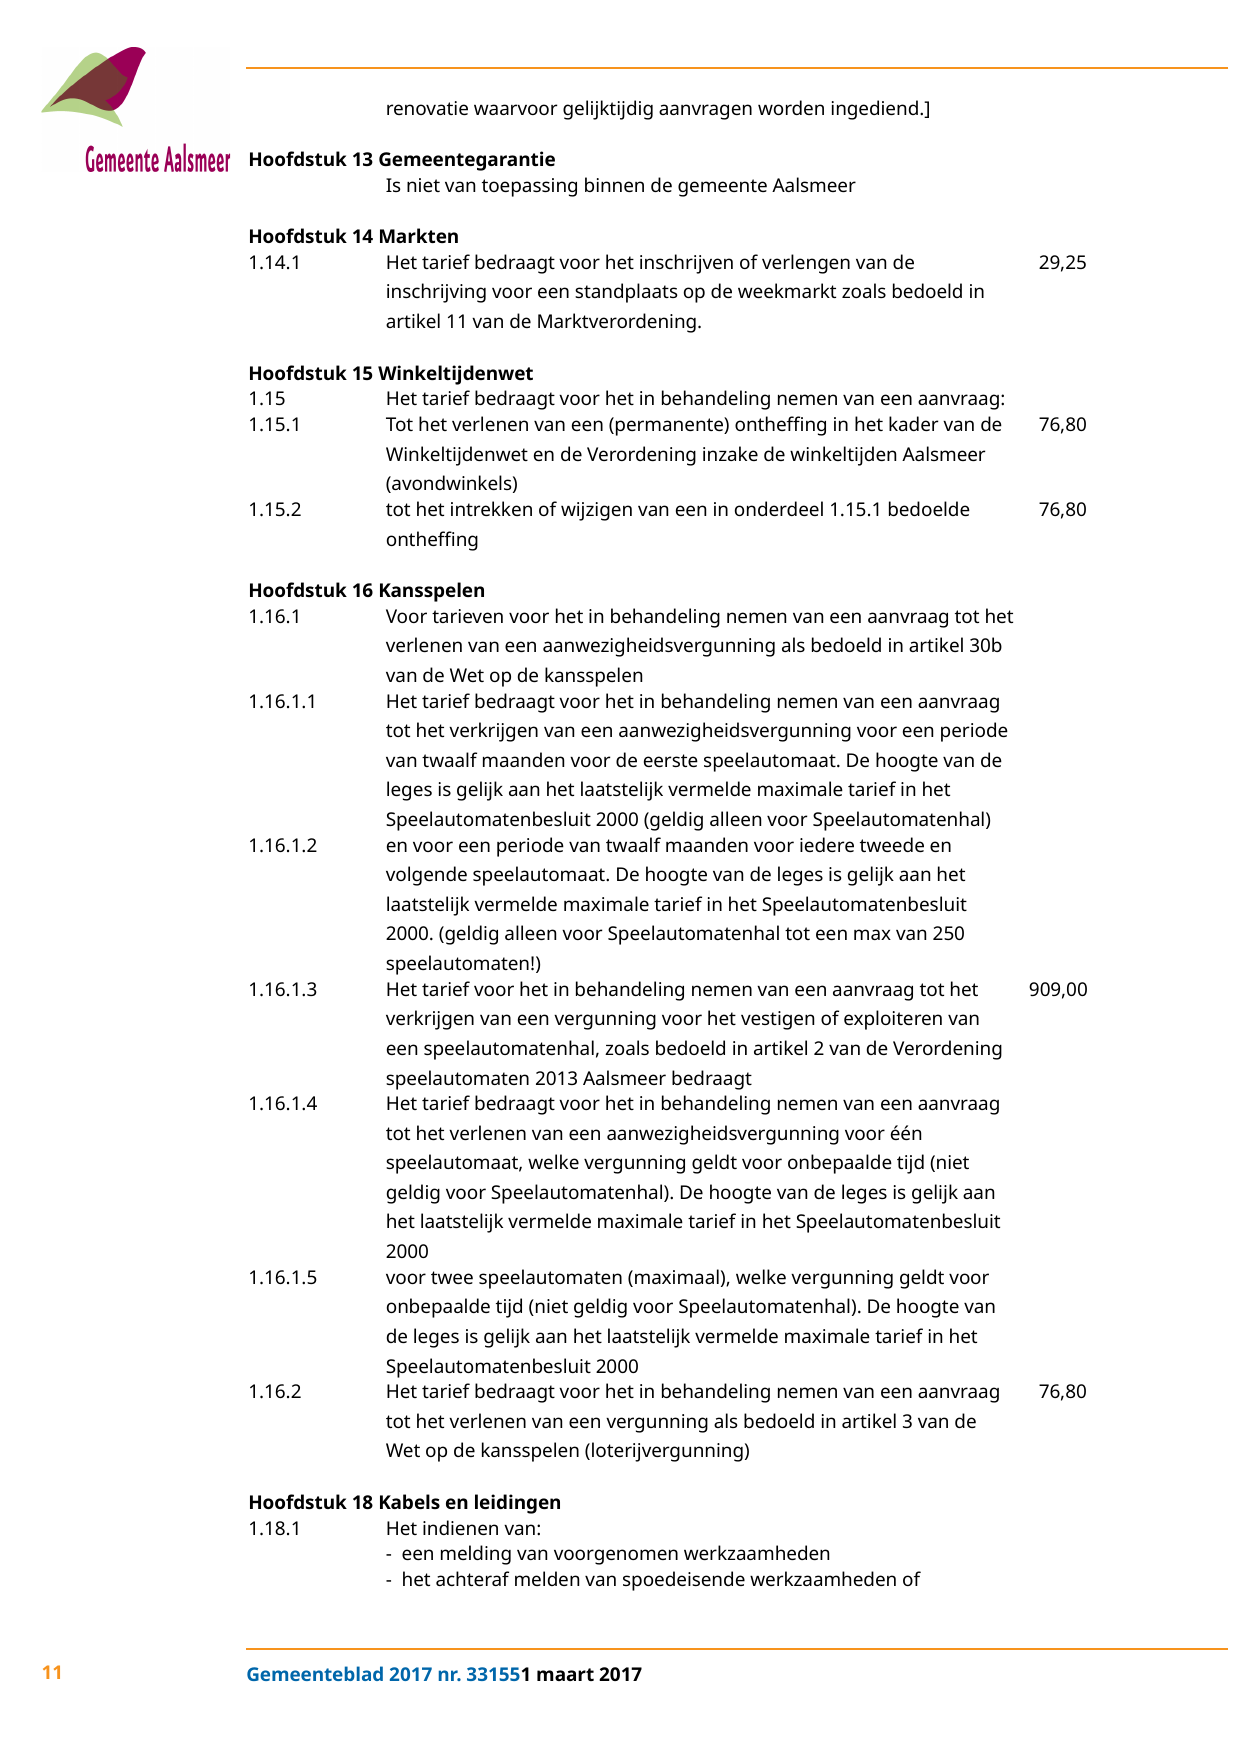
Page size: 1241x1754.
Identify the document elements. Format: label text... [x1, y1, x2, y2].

table_cell [248, 198, 1152, 223]
table_cell [1014, 95, 1152, 121]
table_cell Het tarief bedraagt voor het in behandeling nemen van een aanvraag tot het verkrijgen van een aanwezigheidsvergunning voor een periode van twaalf maanden voor de eerste speelautomaat. De hoogte van de leges is gelijk aan het laatstelijk vermelde maximale tarief in het Speelautomatenbesluit 2000 (geldig alleen voor Speelautomatenhal) [386, 688, 1014, 832]
table_cell [248, 1566, 386, 1592]
table_cell [248, 172, 386, 198]
table_cell [248, 1541, 386, 1566]
table_cell [248, 334, 1152, 360]
table_cell 1.15 [248, 386, 386, 411]
table_cell [1014, 688, 1152, 832]
table_cell Hoofdstuk 14 Markten [248, 224, 1152, 249]
table_cell - het achteraf melden van spoedeisende werkzaamheden of [386, 1566, 1014, 1592]
table_cell [1014, 603, 1152, 688]
table_cell tot het intrekken of wijzigen van een in onderdeel 1.15.1 bedoelde ontheffing [386, 496, 1014, 551]
table_cell Het tarief bedraagt voor het in behandeling nemen van een aanvraag tot het verlenen van een vergunning als bedoeld in artikel 3 van de Wet op de kansspelen (loterijvergunning) [386, 1379, 1014, 1463]
table_cell 29,25 [1014, 249, 1152, 334]
table_cell [248, 1464, 1152, 1489]
table_cell 1.16.1.3 [248, 976, 386, 1090]
table_cell Hoofdstuk 13 Gemeentegarantie [248, 146, 1152, 172]
table_cell Het indienen van: [386, 1515, 1014, 1541]
table_cell 909,00 [1014, 976, 1152, 1090]
table_cell - een melding van voorgenomen werkzaamheden [386, 1541, 1014, 1566]
table_cell [248, 551, 1152, 577]
table_cell [1014, 1515, 1152, 1541]
table_cell [1014, 1541, 1152, 1566]
table_cell renovatie waarvoor gelijktijdig aanvragen worden ingediend.] [386, 95, 1014, 121]
table_cell en voor een periode van twaalf maanden voor iedere tweede en volgende speelautomaat. De hoogte van de leges is gelijk aan het laatstelijk vermelde maximale tarief in het Speelautomatenbesluit 2000. (geldig alleen voor Speelautomatenhal tot een max van 250 speelautomaten!) [386, 832, 1014, 976]
table_cell [1014, 1566, 1152, 1592]
table_cell Het tarief bedraagt voor het in behandeling nemen van een aanvraag tot het verlenen van een aanwezigheidsvergunning voor één speelautomaat, welke vergunning geldt voor onbepaalde tijd (niet geldig voor Speelautomatenhal). De hoogte van de leges is gelijk aan het laatstelijk vermelde maximale tarief in het Speelautomatenbesluit 2000 [386, 1090, 1014, 1264]
table_cell 76,80 [1014, 411, 1152, 496]
table_cell 1.16.1.4 [248, 1090, 386, 1264]
table_cell Hoofdstuk 16 Kansspelen [248, 577, 1152, 603]
table_cell [1014, 1264, 1152, 1378]
table_cell [248, 121, 1152, 146]
table_cell 1.16.1.1 [248, 688, 386, 832]
table_cell Het tarief voor het in behandeling nemen van een aanvraag tot het verkrijgen van een vergunning voor het vestigen of exploiteren van een speelautomatenhal, zoals bedoeld in artikel 2 van de Verordening speelautomaten 2013 Aalsmeer bedraagt [386, 976, 1014, 1090]
picture [41, 47, 231, 172]
table_cell 1.15.1 [248, 411, 386, 496]
table_cell [1014, 386, 1152, 411]
table_cell Het tarief bedraagt voor het inschrijven of verlengen van de inschrijving voor een standplaats op de weekmarkt zoals bedoeld in artikel 11 van de Marktverordening. [386, 249, 1014, 334]
table_cell Tot het verlenen van een (permanente) ontheffing in het kader van de Winkeltijdenwet en de Verordening inzake de winkeltijden Aalsmeer (avondwinkels) [386, 411, 1014, 496]
table_cell [1014, 172, 1152, 198]
table_cell [1014, 1090, 1152, 1264]
table_cell Hoofdstuk 15 Winkeltijdenwet [248, 360, 1152, 386]
table_cell voor twee speelautomaten (maximaal), welke vergunning geldt voor onbepaalde tijd (niet geldig voor Speelautomatenhal). De hoogte van de leges is gelijk aan het laatstelijk vermelde maximale tarief in het Speelautomatenbesluit 2000 [386, 1264, 1014, 1378]
table_cell Voor tarieven voor het in behandeling nemen van een aanvraag tot het verlenen van een aanwezigheidsvergunning als bedoeld in artikel 30b van de Wet op de kansspelen [386, 603, 1014, 688]
table_cell 76,80 [1014, 1379, 1152, 1463]
table_cell 1.16.1.2 [248, 832, 386, 976]
table_cell Het tarief bedraagt voor het in behandeling nemen van een aanvraag: [386, 386, 1014, 411]
table_cell 1.15.2 [248, 496, 386, 551]
table_cell [1014, 832, 1152, 976]
table_cell 76,80 [1014, 496, 1152, 551]
table_cell 1.14.1 [248, 249, 386, 334]
table_cell 1.16.1.5 [248, 1264, 386, 1378]
table_cell 1.16.2 [248, 1379, 386, 1463]
table_cell Hoofdstuk 18 Kabels en leidingen [248, 1489, 1152, 1515]
table_cell 1.16.1 [248, 603, 386, 688]
table_cell Is niet van toepassing binnen de gemeente Aalsmeer [386, 172, 1014, 198]
table_cell 1.18.1 [248, 1515, 386, 1541]
table_cell [248, 95, 386, 121]
